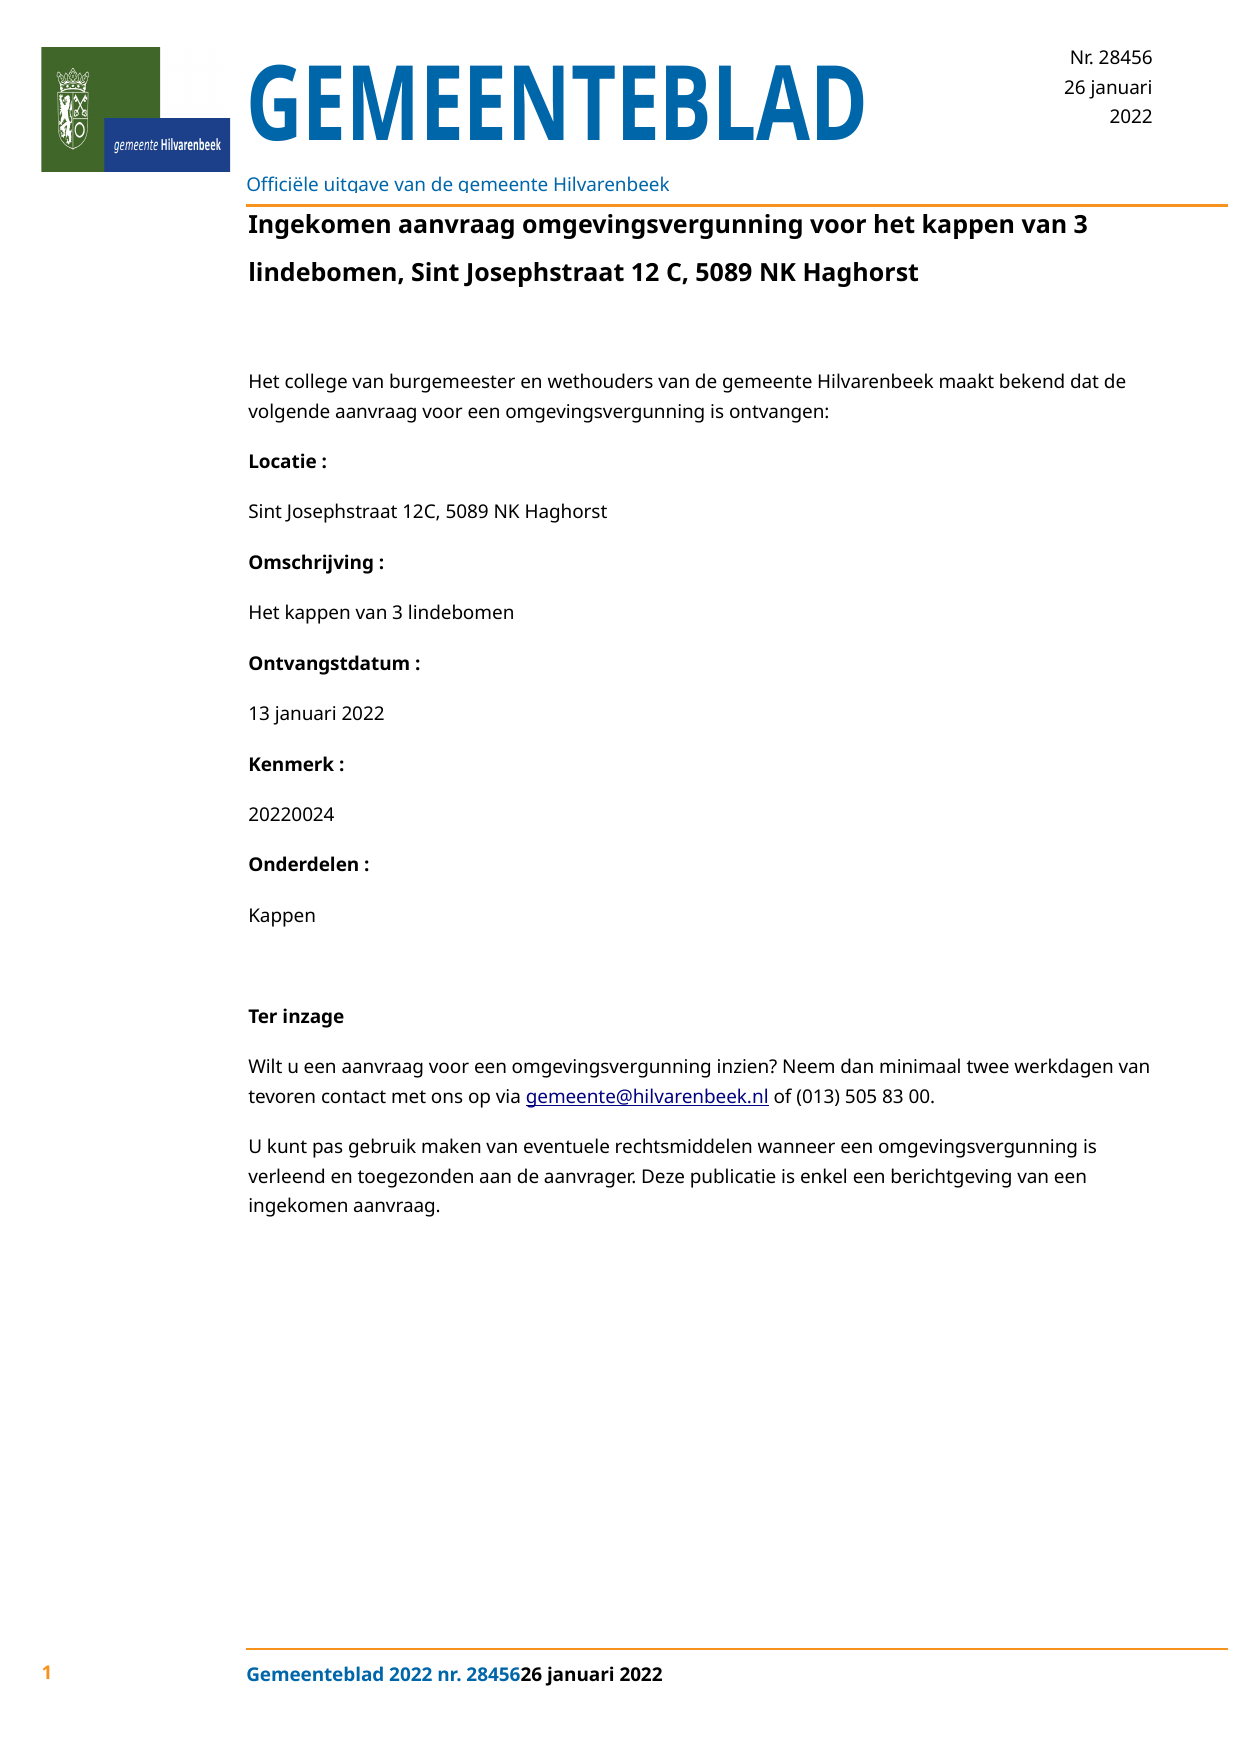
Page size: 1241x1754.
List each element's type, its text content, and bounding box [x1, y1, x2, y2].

text Sint Josephstraat 12C, 5089 NK Haghorst [248, 499, 1152, 524]
text Ontvangstdatum : [248, 650, 1152, 676]
text Ter inzage [248, 1003, 1152, 1029]
text 13 januari 2022 [248, 700, 1152, 726]
picture [41, 47, 231, 172]
text Omschrijving : [248, 549, 1152, 575]
text Ingekomen aanvraag omgevingsvergunning voor het kappen van 3 lindebomen, Sint Josephstraat 12 C, 5089 NK Haghorst [248, 207, 1152, 288]
text Kappen [248, 902, 1152, 928]
text Het kappen van 3 lindebomen [248, 599, 1152, 625]
text Locatie : [248, 448, 1152, 474]
text Het college van burgemeester en wethouders van de gemeente Hilvarenbeek maakt bekend dat de volgende aanvraag voor een omgevingsvergunning is ontvangen: [248, 368, 1152, 424]
text Kenmerk : [248, 751, 1152, 777]
text U kunt pas gebruik maken van eventuele rechtsmiddelen wanneer een omgevingsvergunning is verleend en toegezonden aan de aanvrager. Deze publicatie is enkel een berichtgeving van een ingekomen aanvraag. [248, 1133, 1152, 1218]
text Onderdelen : [248, 852, 1152, 877]
text Wilt u een aanvraag voor een omgevingsvergunning inzien? Neem dan minimaal twee werkdagen van tevoren contact met ons op via gemeente@hilvarenbeek.nl of (013) 505 83 00. [248, 1053, 1152, 1109]
text 20220024 [248, 801, 1152, 827]
